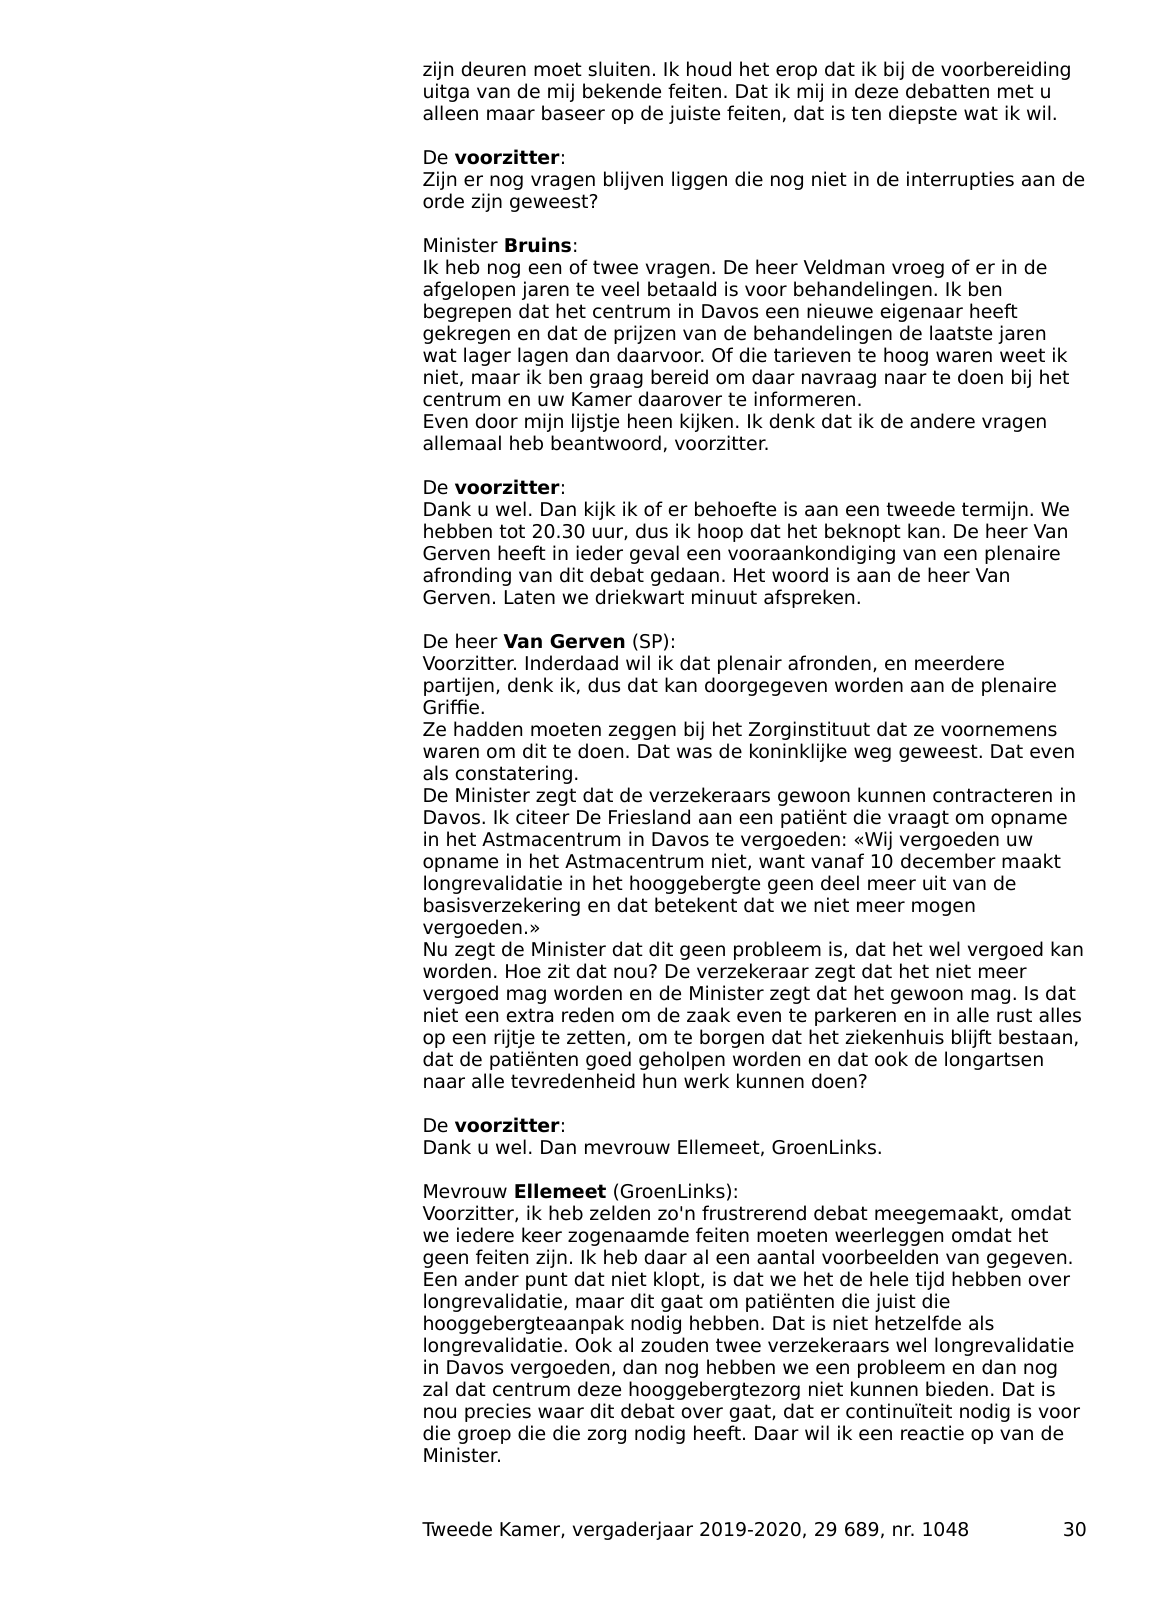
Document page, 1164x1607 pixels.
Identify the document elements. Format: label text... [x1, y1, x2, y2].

text Voorzitter, ik heb zelden zo'n frustrerend debat meegemaakt, omdat we iedere keer zogenaamde feiten moeten weerleggen omdat het geen feiten zijn. Ik heb daar al een aantal voorbeelden van gegeven. [422, 1203, 1087, 1269]
text Een ander punt dat niet klopt, is dat we het de hele tijd hebben over longrevalidatie, maar dit gaat om patiënten die juist die hooggebergteaanpak nodig hebben. Dat is niet hetzelfde als longrevalidatie. Ook al zouden twee verzekeraars wel longrevalidatie in Davos vergoeden, dan nog hebben we een probleem en dan nog zal dat centrum deze hooggebergtezorg niet kunnen bieden. Dat is nou precies waar dit debat over gaat, dat er continuïteit nodig is voor die groep die die zorg nodig heeft. Daar wil ik een reactie op van de Minister. [422, 1269, 1087, 1467]
text De heer Van Gerven (SP): [422, 631, 1087, 653]
text Minister Bruins: [422, 235, 1087, 257]
text Even door mijn lijstje heen kijken. Ik denk dat ik de andere vragen allemaal heb beantwoord, voorzitter. [422, 411, 1087, 455]
text Voorzitter. Inderdaad wil ik dat plenair afronden, en meerdere partijen, denk ik, dus dat kan doorgegeven worden aan de plenaire Griffie. [422, 653, 1087, 719]
text Nu zegt de Minister dat dit geen probleem is, dat het wel vergoed kan worden. Hoe zit dat nou? De verzekeraar zegt dat het niet meer vergoed mag worden en de Minister zegt dat het gewoon mag. Is dat niet een extra reden om de zaak even te parkeren en in alle rust alles op een rijtje te zetten, om te borgen dat het ziekenhuis blijft bestaan, dat de patiënten goed geholpen worden en dat ook de longartsen naar alle tevredenheid hun werk kunnen doen? [422, 939, 1087, 1093]
text De Minister zegt dat de verzekeraars gewoon kunnen contracteren in Davos. Ik citeer De Friesland aan een patiënt die vraagt om opname in het Astmacentrum in Davos te vergoeden: «Wij vergoeden uw opname in het Astmacentrum niet, want vanaf 10 december maakt longrevalidatie in het hooggebergte geen deel meer uit van de basisverzekering en dat betekent dat we niet meer mogen vergoeden.» [422, 785, 1087, 939]
text zijn deuren moet sluiten. Ik houd het erop dat ik bij de voorbereiding uitga van de mij bekende feiten. Dat ik mij in deze debatten met u alleen maar baseer op de juiste feiten, dat is ten diepste wat ik wil. [422, 59, 1087, 125]
text De voorzitter: [422, 1115, 1087, 1137]
text Ik heb nog een of twee vragen. De heer Veldman vroeg of er in de afgelopen jaren te veel betaald is voor behandelingen. Ik ben begrepen dat het centrum in Davos een nieuwe eigenaar heeft gekregen en dat de prijzen van de behandelingen de laatste jaren wat lager lagen dan daarvoor. Of die tarieven te hoog waren weet ik niet, maar ik ben graag bereid om daar navraag naar te doen bij het centrum en uw Kamer daarover te informeren. [422, 257, 1087, 411]
text De voorzitter: [422, 147, 1087, 169]
text Zijn er nog vragen blijven liggen die nog niet in de interrupties aan de orde zijn geweest? [422, 169, 1087, 213]
text Mevrouw Ellemeet (GroenLinks): [422, 1181, 1087, 1203]
text De voorzitter: [422, 477, 1087, 499]
text Dank u wel. Dan mevrouw Ellemeet, GroenLinks. [422, 1137, 1087, 1159]
text Dank u wel. Dan kijk ik of er behoefte is aan een tweede termijn. We hebben tot 20.30 uur, dus ik hoop dat het beknopt kan. De heer Van Gerven heeft in ieder geval een vooraankondiging van een plenaire afronding van dit debat gedaan. Het woord is aan de heer Van Gerven. Laten we driekwart minuut afspreken. [422, 499, 1087, 609]
text Ze hadden moeten zeggen bij het Zorginstituut dat ze voornemens waren om dit te doen. Dat was de koninklijke weg geweest. Dat even als constatering. [422, 719, 1087, 785]
